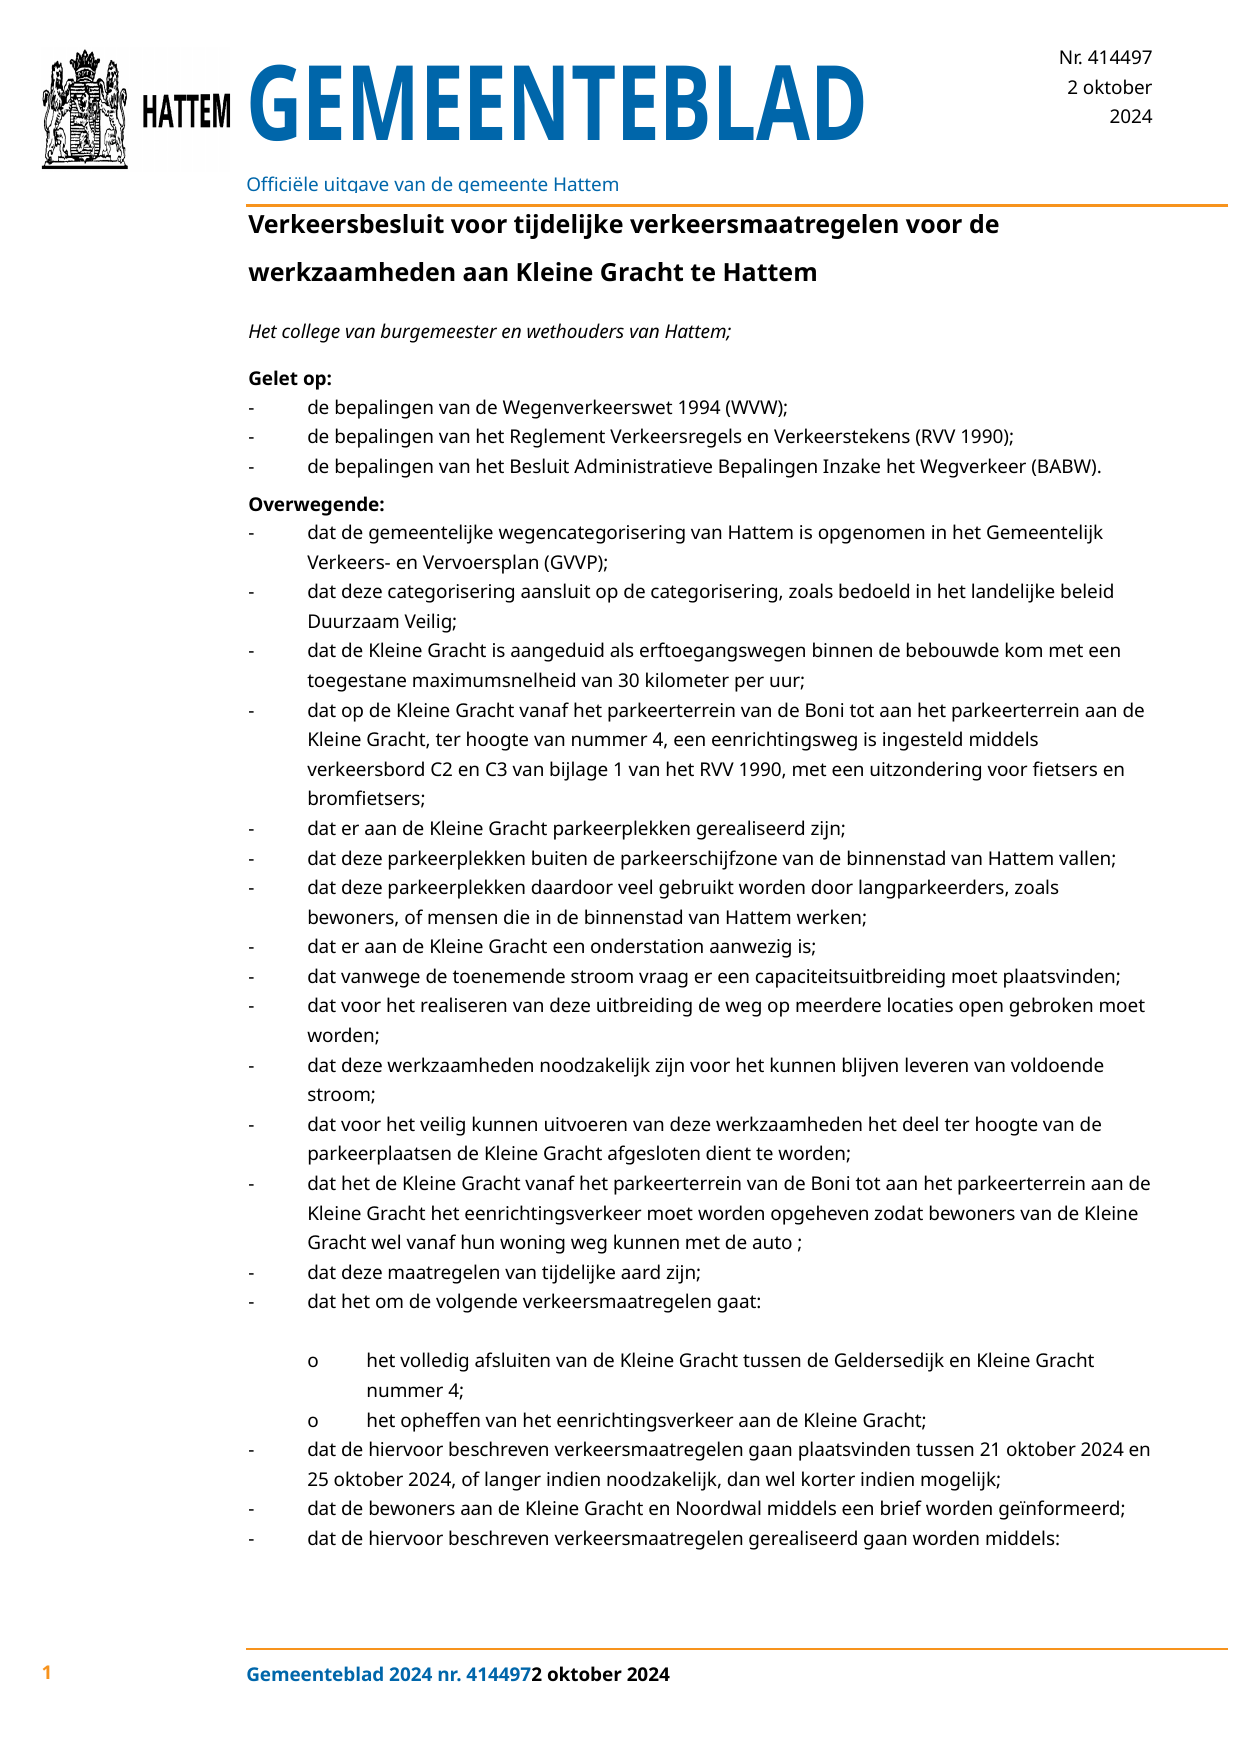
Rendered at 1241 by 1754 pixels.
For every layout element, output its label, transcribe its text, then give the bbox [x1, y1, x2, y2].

list dat de hiervoor beschreven verkeersmaatregelen gaan plaatsvinden tussen 21 oktober 2024 en 25 oktober 2024, of langer indien noodzakelijk, dan wel korter indien mogelijk; [248, 1436, 1152, 1492]
list dat deze parkeerplekken daardoor veel gebruikt worden door langparkeerders, zoals bewoners, of mensen die in de binnenstad van Hattem werken; [248, 874, 1152, 929]
list het opheffen van het eenrichtingsverkeer aan de Kleine Gracht; [307, 1407, 1152, 1432]
list dat op de Kleine Gracht vanaf het parkeerterrein van de Boni tot aan het parkeerterrein aan de Kleine Gracht, ter hoogte van nummer 4, een eenrichtingsweg is ingesteld middels verkeersbord C2 en C3 van bijlage 1 van het RVV 1990, met een uitzondering voor fietsers en bromfietsers; [248, 697, 1152, 811]
list dat de gemeentelijke wegencategorisering van Hattem is opgenomen in het Gemeentelijk Verkeers- en Vervoersplan (GVVP); [248, 519, 1152, 574]
text Overwegende: [248, 491, 1152, 517]
list dat het om de volgende verkeersmaatregelen gaat: [248, 1288, 1152, 1314]
text Verkeersbesluit voor tijdelijke verkeersmaatregelen voor de werkzaamheden aan Kleine Gracht te Hattem [248, 207, 1152, 288]
list dat deze categorisering aansluit op de categorisering, zoals bedoeld in het landelijke beleid Duurzaam Veilig; [248, 578, 1152, 634]
list de bepalingen van het Besluit Administratieve Bepalingen Inzake het Wegverkeer (BABW). [248, 453, 1152, 479]
list dat er aan de Kleine Gracht parkeerplekken gerealiseerd zijn; [248, 815, 1152, 841]
text Gelet op: [248, 366, 1152, 391]
list dat de Kleine Gracht is aangeduid als erftoegangswegen binnen de bebouwde kom met een toegestane maximumsnelheid van 30 kilometer per uur; [248, 638, 1152, 693]
list dat vanwege de toenemende stroom vraag er een capaciteitsuitbreiding moet plaatsvinden; [248, 963, 1152, 989]
list dat het de Kleine Gracht vanaf het parkeerterrein van de Boni tot aan het parkeerterrein aan de Kleine Gracht het eenrichtingsverkeer moet worden opgeheven zodat bewoners van de Kleine Gracht wel vanaf hun woning weg kunnen met de auto ; [248, 1170, 1152, 1255]
list dat de hiervoor beschreven verkeersmaatregelen gerealiseerd gaan worden middels: [248, 1525, 1152, 1551]
list de bepalingen van het Reglement Verkeersregels en Verkeerstekens (RVV 1990); [248, 423, 1152, 449]
list dat deze werkzaamheden noodzakelijk zijn voor het kunnen blijven leveren van voldoende stroom; [248, 1052, 1152, 1107]
list de bepalingen van de Wegenverkeerswet 1994 (WVW); [248, 394, 1152, 419]
list dat voor het realiseren van deze uitbreiding de weg op meerdere locaties open gebroken moet worden; [248, 993, 1152, 1048]
list dat de bewoners aan de Kleine Gracht en Noordwal middels een brief worden geïnformeerd; [248, 1496, 1152, 1521]
picture [41, 47, 231, 172]
list dat er aan de Kleine Gracht een onderstation aanwezig is; [248, 933, 1152, 959]
list dat deze parkeerplekken buiten de parkeerschijfzone van de binnenstad van Hattem vallen; [248, 845, 1152, 870]
list het volledig afsluiten van de Kleine Gracht tussen de Geldersedijk en Kleine Gracht nummer 4; [307, 1348, 1152, 1403]
list dat voor het veilig kunnen uitvoeren van deze werkzaamheden het deel ter hoogte van de parkeerplaatsen de Kleine Gracht afgesloten dient te worden; [248, 1111, 1152, 1166]
text Het college van burgemeester en wethouders van Hattem; [248, 318, 1152, 344]
list dat deze maatregelen van tijdelijke aard zijn; [248, 1259, 1152, 1284]
